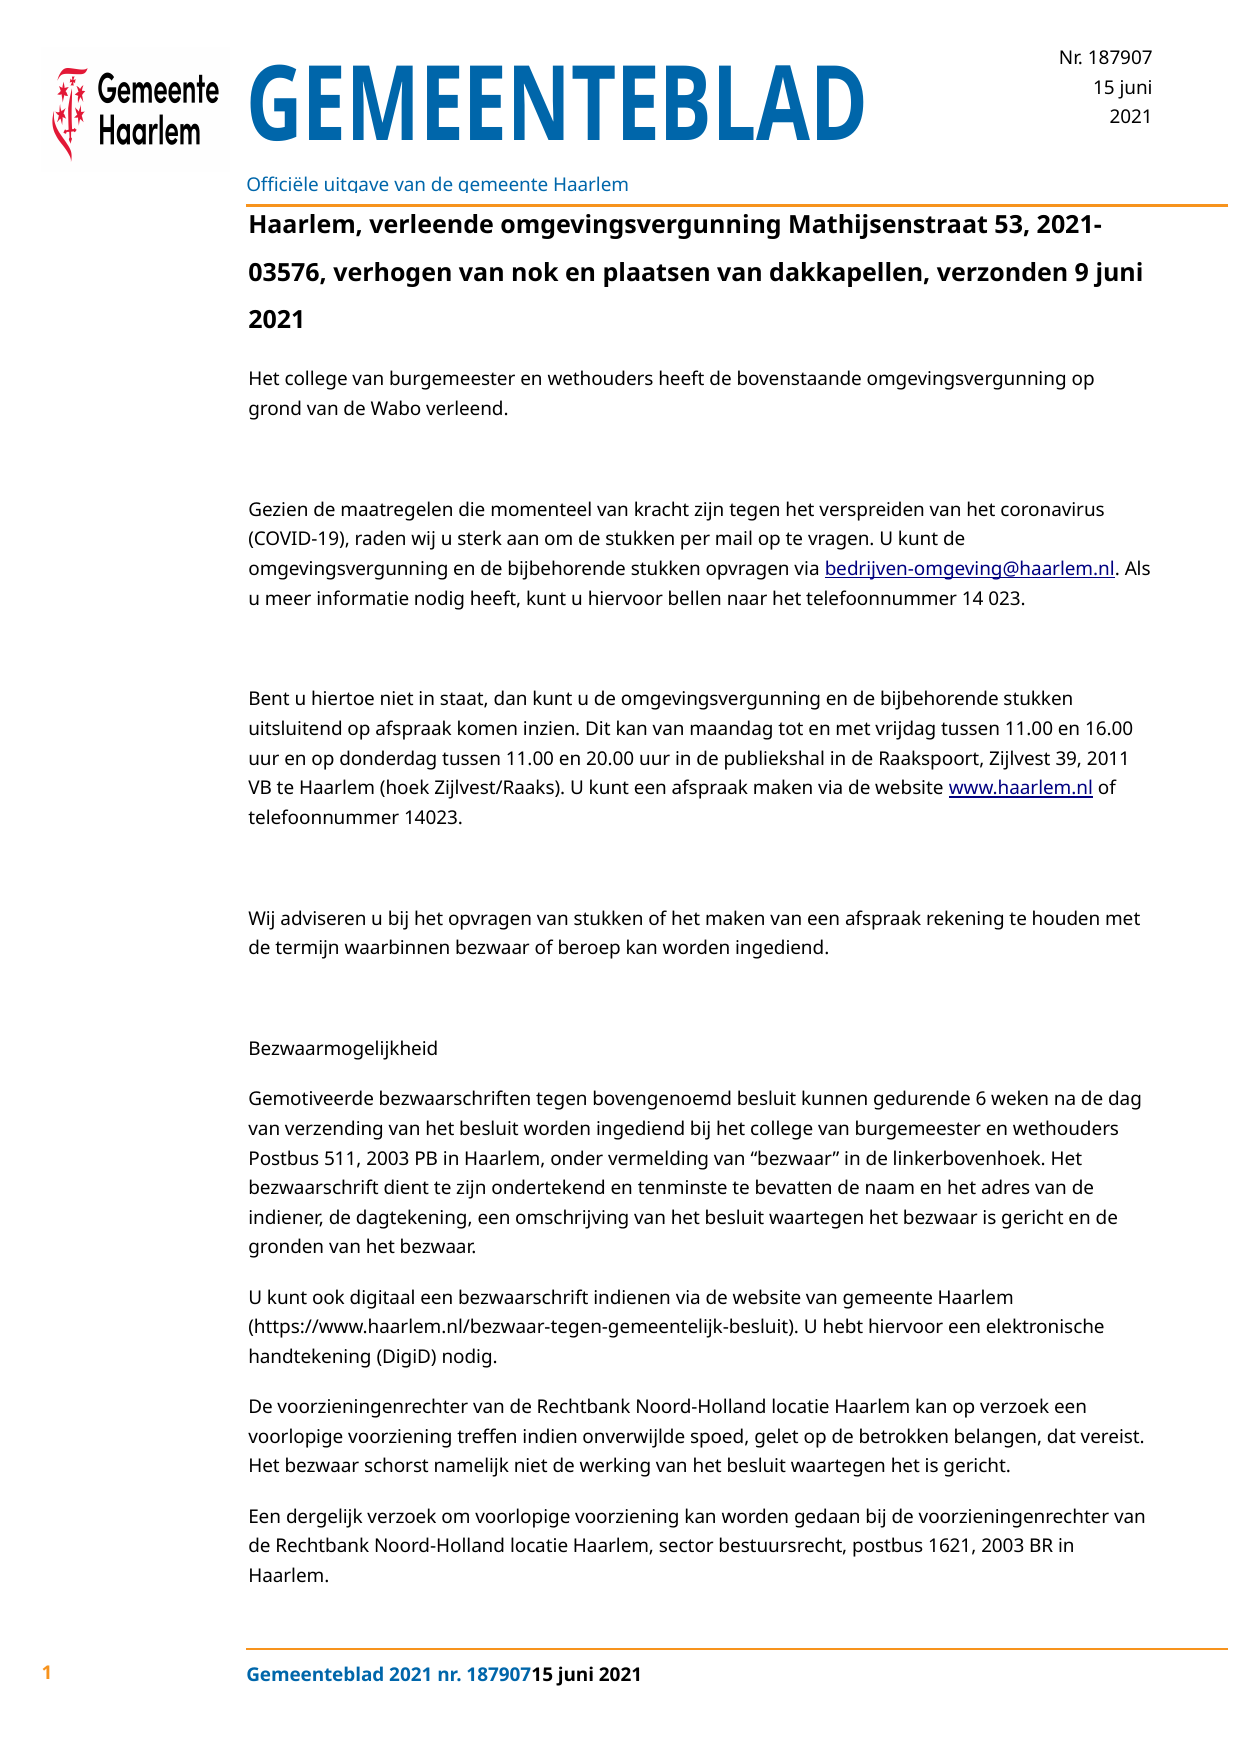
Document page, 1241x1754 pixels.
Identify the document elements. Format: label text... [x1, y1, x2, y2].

text Een dergelijk verzoek om voorlopige voorziening kan worden gedaan bij de voorzieningenrechter van de Rechtbank Noord-Holland locatie Haarlem, sector bestuursrecht, postbus 1621, 2003 BR in Haarlem. [248, 1503, 1152, 1588]
picture [41, 47, 231, 172]
text Bent u hiertoe niet in staat, dan kunt u de omgevingsvergunning en de bijbehorende stukken uitsluitend op afspraak komen inzien. Dit kan van maandag tot en met vrijdag tussen 11.00 en 16.00 uur en op donderdag tussen 11.00 en 20.00 uur in de publiekshal in de Raakspoort, Zijlvest 39, 2011 VB te Haarlem (hoek Zijlvest/Raaks). U kunt een afspraak maken via de website www.haarlem.nl of telefoonnummer 14023. [248, 686, 1152, 829]
text Wij adviseren u bij het opvragen van stukken of het maken van een afspraak rekening te houden met de termijn waarbinnen bezwaar of beroep kan worden ingediend. [248, 905, 1152, 960]
text Gezien de maatregelen die momenteel van kracht zijn tegen het verspreiden van het coronavirus (COVID-19), raden wij u sterk aan om de stukken per mail op te vragen. U kunt de omgevingsvergunning en de bijbehorende stukken opvragen via bedrijven-omgeving@haarlem.nl. Als u meer informatie nodig heeft, kunt u hiervoor bellen naar het telefoonnummer 14 023. [248, 496, 1152, 610]
text Gemotiveerde bezwaarschriften tegen bovengenoemd besluit kunnen gedurende 6 weken na de dag van verzending van het besluit worden ingediend bij het college van burgemeester en wethouders Postbus 511, 2003 PB in Haarlem, onder vermelding van “bezwaar” in de linkerbovenhoek. Het bezwaarschrift dient te zijn ondertekend en tenminste te bevatten de naam en het adres van de indiener, de dagtekening, een omschrijving van het besluit waartegen het bezwaar is gericht en de gronden van het bezwaar. [248, 1086, 1152, 1259]
text De voorzieningenrechter van de Rechtbank Noord-Holland locatie Haarlem kan op verzoek een voorlopige voorziening treffen indien onverwijlde spoed, gelet op de betrokken belangen, dat vereist. Het bezwaar schorst namelijk niet de werking van het besluit waartegen het is gericht. [248, 1393, 1152, 1478]
text Het college van burgemeester en wethouders heeft de bovenstaande omgevingsvergunning op grond van de Wabo verleend. [248, 366, 1152, 421]
text U kunt ook digitaal een bezwaarschrift indienen via de website van gemeente Haarlem (https://www.haarlem.nl/bezwaar-tegen-gemeentelijk-besluit). U hebt hiervoor een elektronische handtekening (DigiD) nodig. [248, 1284, 1152, 1369]
text Haarlem, verleende omgevingsvergunning Mathijsenstraat 53, 2021-03576, verhogen van nok en plaatsen van dakkapellen, verzonden 9 juni 2021 [248, 207, 1152, 336]
text Bezwaarmogelijkheid [248, 1035, 1152, 1061]
